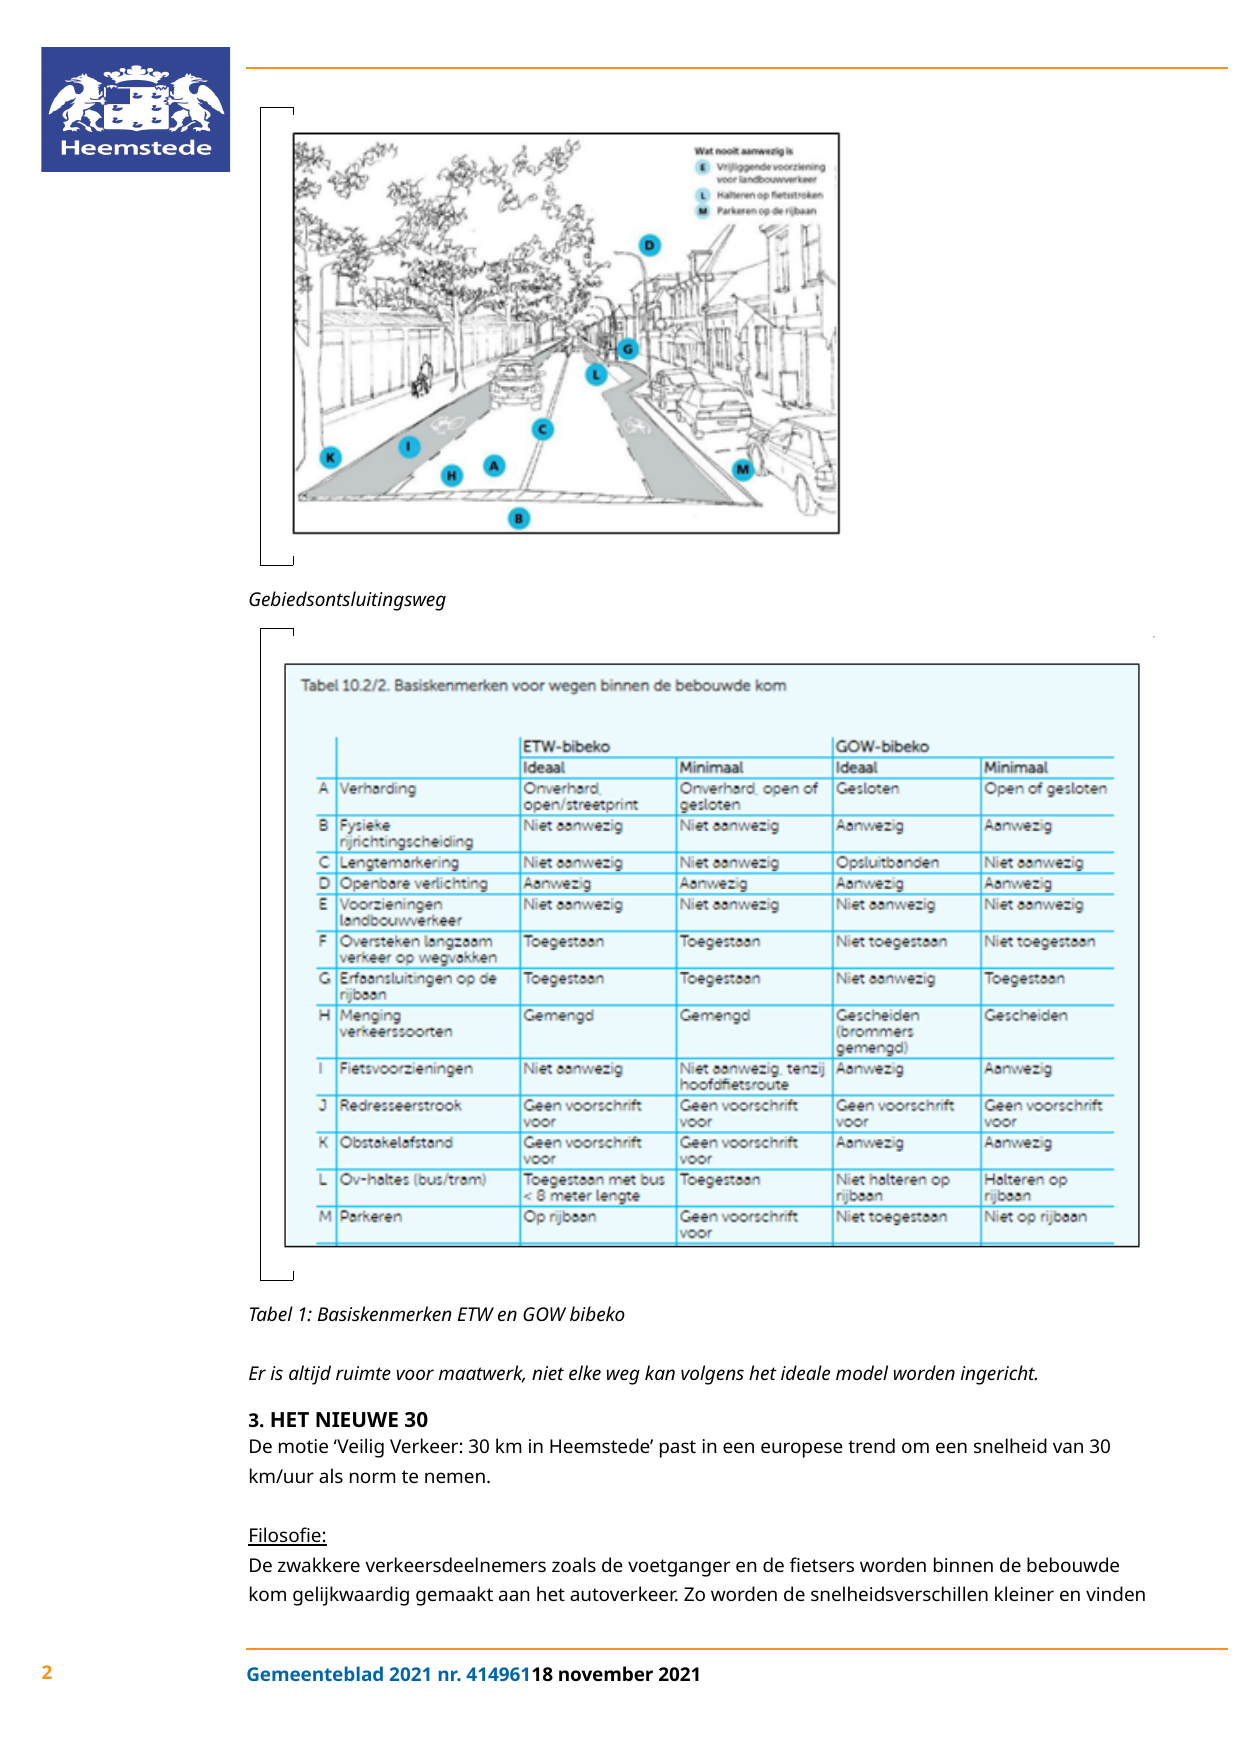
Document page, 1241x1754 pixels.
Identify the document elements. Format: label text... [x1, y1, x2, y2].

text De zwakkere verkeersdeelnemers zoals de voetganger en de fietsers worden binnen de bebouwde kom gelijkwaardig gemaakt aan het autoverkeer. Zo worden de snelheidsverschillen kleiner en vinden [248, 1552, 1152, 1607]
text 3. HET NIEUWE 30 [248, 1405, 1152, 1434]
text Gebiedsontsluitingsweg [248, 586, 1152, 612]
table_header Er is altijd ruimte voor maatwerk, niet elke weg kan volgens het ideale model worden ingericht. [248, 1360, 1152, 1386]
picture [268, 636, 1155, 1271]
picture [268, 115, 860, 556]
text Tabel 1: Basiskenmerken ETW en GOW bibeko [248, 1301, 1152, 1327]
picture [41, 47, 231, 172]
text Filosofie: [248, 1522, 1152, 1548]
text De motie ‘Veilig Verkeer: 30 km in Heemstede’ past in een europese trend om een snelheid van 30 km/uur als norm te nemen. [248, 1434, 1152, 1489]
